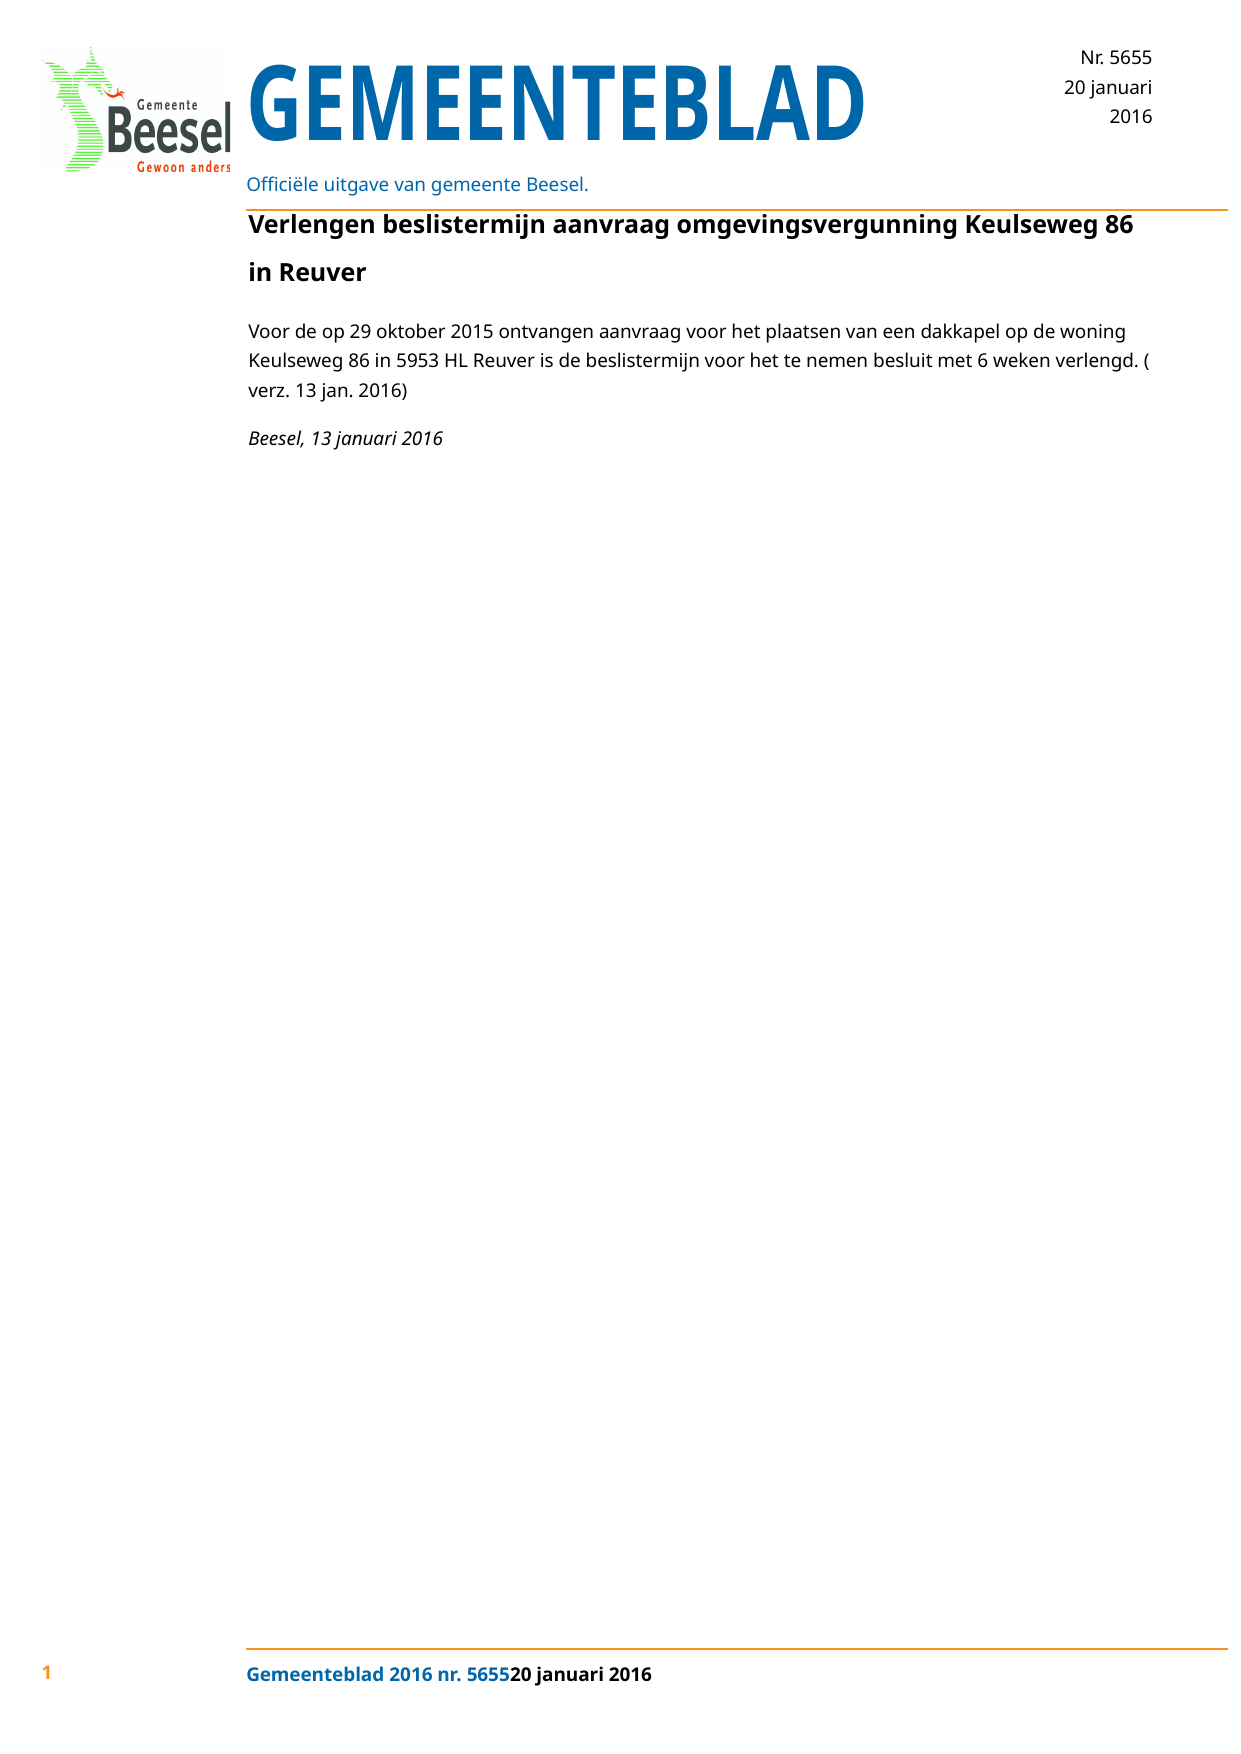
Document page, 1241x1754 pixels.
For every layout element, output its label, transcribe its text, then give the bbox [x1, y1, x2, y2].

picture [41, 47, 231, 172]
text Voor de op 29 oktober 2015 ontvangen aanvraag voor het plaatsen van een dakkapel op de woning Keulseweg 86 in 5953 HL Reuver is de beslistermijn voor het te nemen besluit met 6 weken verlengd. ( verz. 13 jan. 2016) [248, 318, 1152, 403]
text Verlengen beslistermijn aanvraag omgevingsvergunning Keulseweg 86 in Reuver [248, 211, 1152, 288]
text Beesel, 13 januari 2016 [248, 425, 1152, 451]
